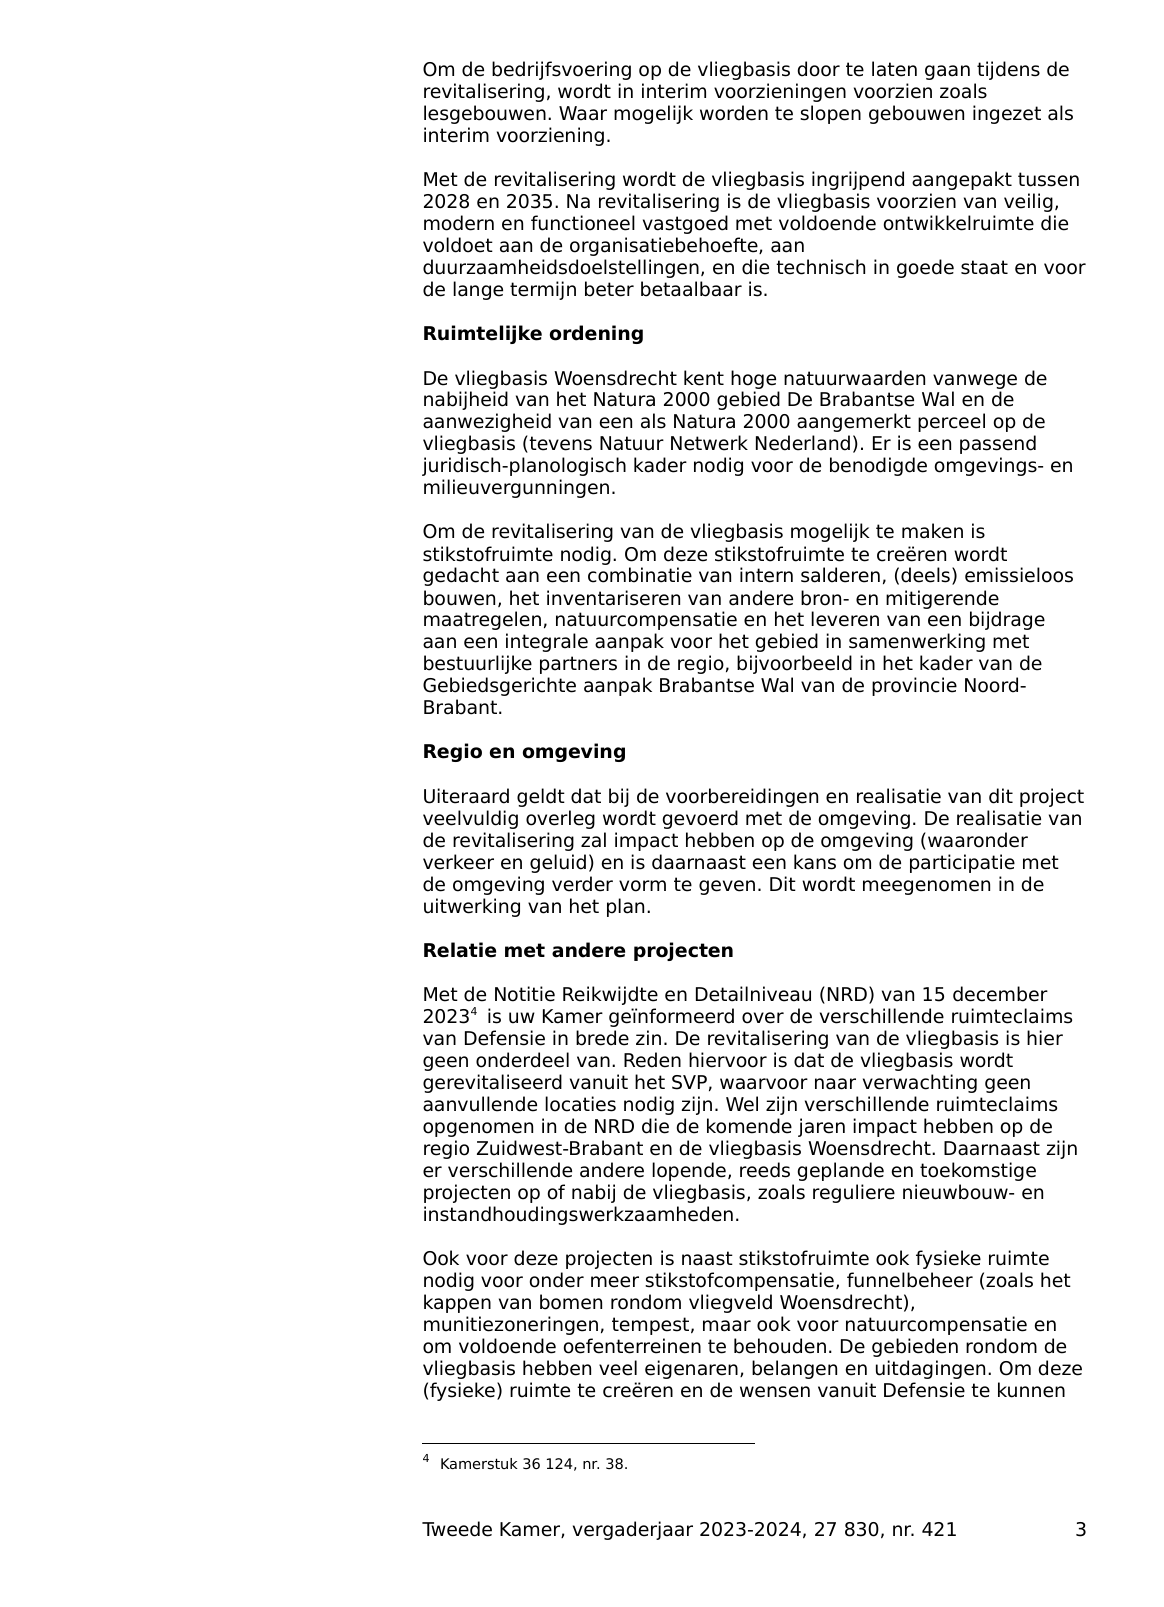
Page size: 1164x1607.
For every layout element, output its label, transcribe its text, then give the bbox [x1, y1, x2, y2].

text Om de bedrijfsvoering op de vliegbasis door te laten gaan tijdens de revitalisering, wordt in interim voorzieningen voorzien zoals lesgebouwen. Waar mogelijk worden te slopen gebouwen ingezet als interim voorziening. [422, 59, 1087, 147]
text Ook voor deze projecten is naast stikstofruimte ook fysieke ruimte nodig voor onder meer stikstofcompensatie, funnelbeheer (zoals het kappen van bomen rondom vliegveld Woensdrecht), munitiezoneringen, tempest, maar ook voor natuurcompensatie en om voldoende oefenterreinen te behouden. De gebieden rondom de vliegbasis hebben veel eigenaren, belangen en uitdagingen. Om deze (fysieke) ruimte te creëren en de wensen vanuit Defensie te kunnen [422, 1248, 1087, 1402]
text Met de Notitie Reikwijdte en Detailniveau (NRD) van 15 december 2023 is uw Kamer geïnformeerd over de verschillende ruimteclaims van Defensie in brede zin. De revitalisering van de vliegbasis is hier geen onderdeel van. Reden hiervoor is dat de vliegbasis wordt gerevitaliseerd vanuit het SVP, waarvoor naar verwachting geen aanvullende locaties nodig zijn. Wel zijn verschillende ruimteclaims opgenomen in de NRD die de komende jaren impact hebben op de regio Zuidwest-Brabant en de vliegbasis Woensdrecht. Daarnaast zijn er verschillende andere lopende, reeds geplande en toekomstige projecten op of nabij de vliegbasis, zoals reguliere nieuwbouw- en instandhoudingswerkzaamheden. [422, 984, 1087, 1226]
text Om de revitalisering van de vliegbasis mogelijk te maken is stikstofruimte nodig. Om deze stikstofruimte te creëren wordt gedacht aan een combinatie van intern salderen, (deels) emissieloos bouwen, het inventariseren van andere bron- en mitigerende maatregelen, natuurcompensatie en het leveren van een bijdrage aan een integrale aanpak voor het gebied in samenwerking met bestuurlijke partners in de regio, bijvoorbeeld in het kader van de Gebiedsgerichte aanpak Brabantse Wal van de provincie Noord-Brabant. [422, 521, 1087, 719]
subtitle Relatie met andere projecten [422, 940, 1087, 962]
text Kamerstuk 36 124, nr. 38. [422, 1452, 1087, 1474]
subtitle Regio en omgeving [422, 741, 1087, 763]
text De vliegbasis Woensdrecht kent hoge natuurwaarden vanwege de nabijheid van het Natura 2000 gebied De Brabantse Wal en de aanwezigheid van een als Natura 2000 aangemerkt perceel op de vliegbasis (tevens Natuur Netwerk Nederland). Er is een passend juridisch-planologisch kader nodig voor de benodigde omgevings- en milieuvergunningen. [422, 367, 1087, 499]
text Met de revitalisering wordt de vliegbasis ingrijpend aangepakt tussen 2028 en 2035. Na revitalisering is de vliegbasis voorzien van veilig, modern en functioneel vastgoed met voldoende ontwikkelruimte die voldoet aan de organisatiebehoefte, aan duurzaamheidsdoelstellingen, en die technisch in goede staat en voor de lange termijn beter betaalbaar is. [422, 169, 1087, 301]
subtitle Ruimtelijke ordening [422, 323, 1087, 345]
text Uiteraard geldt dat bij de voorbereidingen en realisatie van dit project veelvuldig overleg wordt gevoerd met de omgeving. De realisatie van de revitalisering zal impact hebben op de omgeving (waaronder verkeer en geluid) en is daarnaast een kans om de participatie met de omgeving verder vorm te geven. Dit wordt meegenomen in de uitwerking van het plan. [422, 786, 1087, 917]
